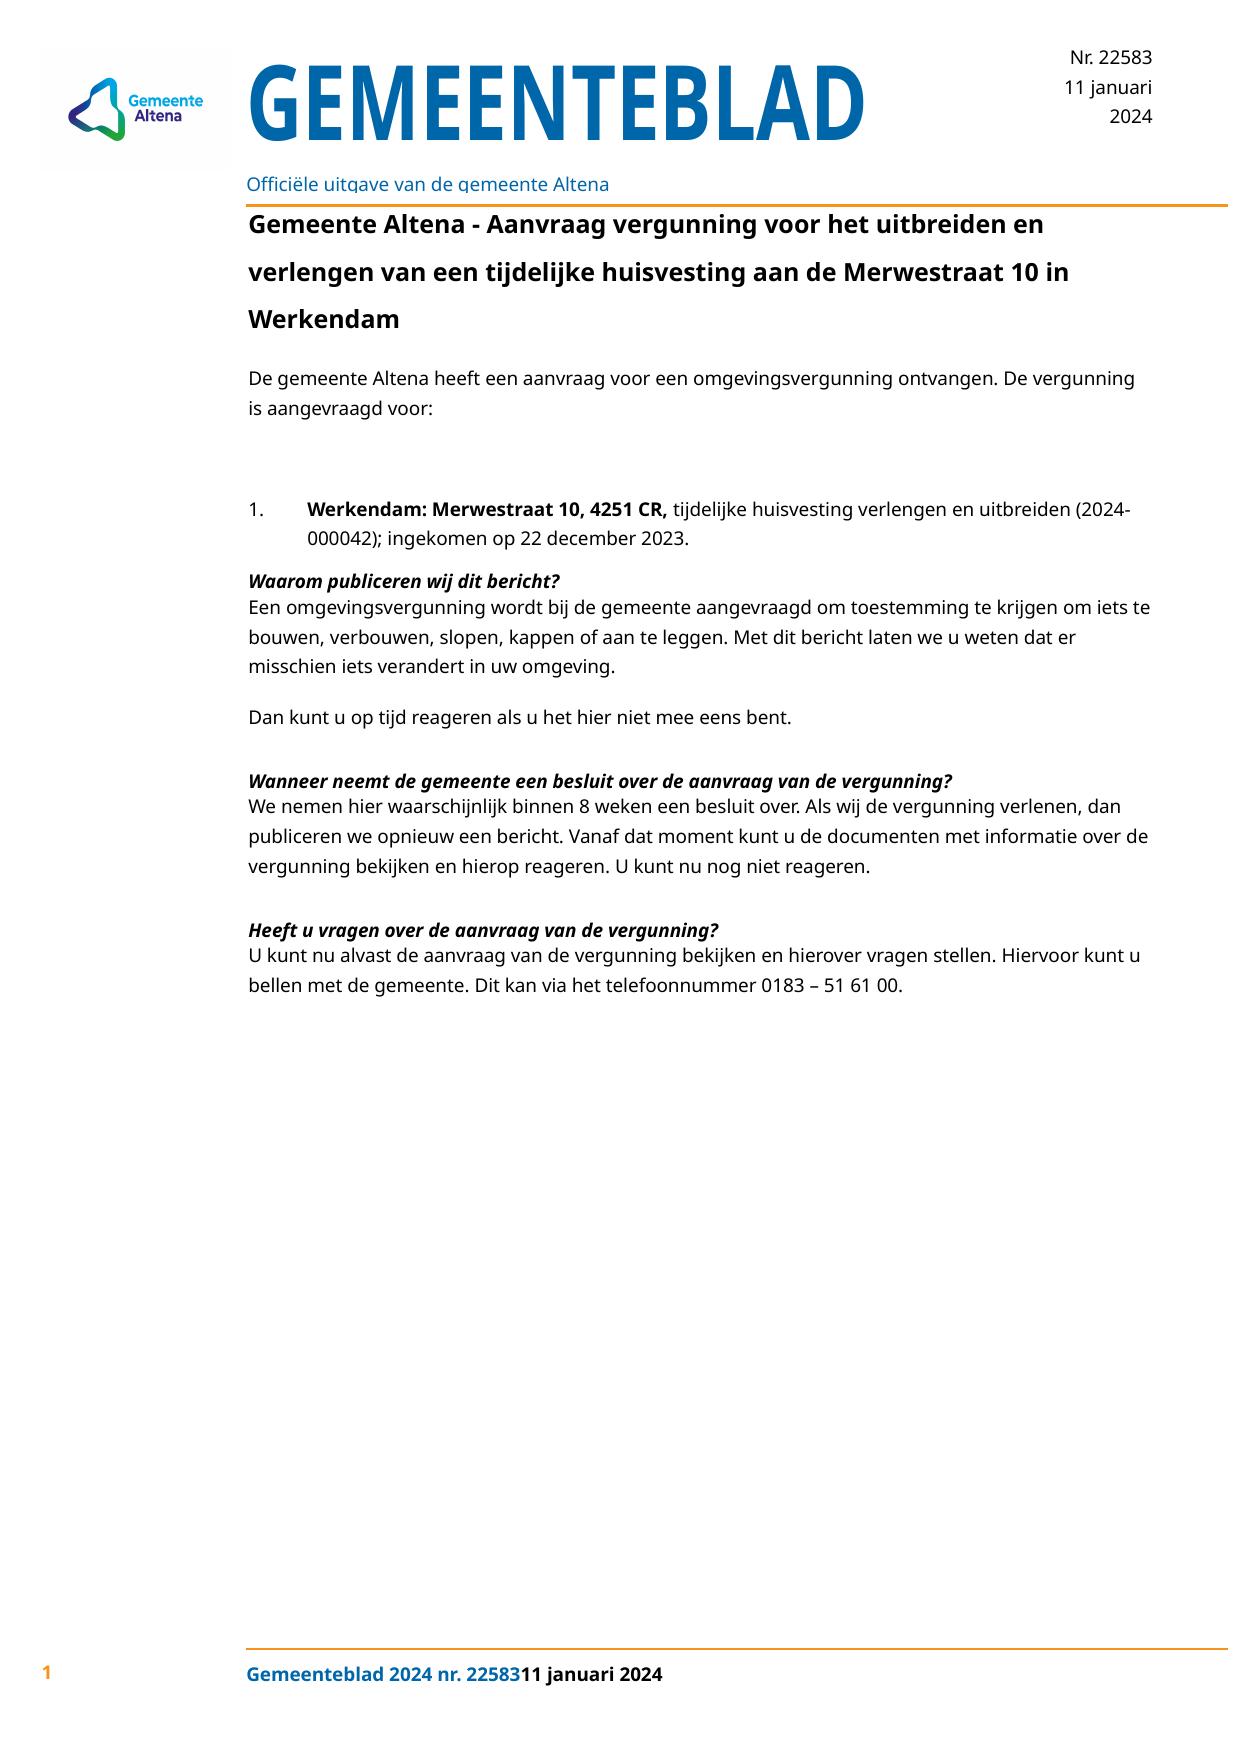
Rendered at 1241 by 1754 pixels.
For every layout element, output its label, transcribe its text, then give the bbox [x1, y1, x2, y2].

text De gemeente Altena heeft een aanvraag voor een omgevingsvergunning ontvangen. De vergunning is aangevraagd voor: [248, 366, 1152, 421]
text U kunt nu alvast de aanvraag van de vergunning bekijken en hierover vragen stellen. Hiervoor kunt u bellen met de gemeente. Dit kan via het telefoonnummer 0183 – 51 61 00. [248, 942, 1152, 998]
text Gemeente Altena - Aanvraag vergunning voor het uitbreiden en verlengen van een tijdelijke huisvesting aan de Merwestraat 10 in Werkendam [248, 207, 1152, 336]
text We nemen hier waarschijnlijk binnen 8 weken een besluit over. Als wij de vergunning verlenen, dan publiceren we opnieuw een bericht. Vanaf dat moment kunt u de documenten met informatie over de vergunning bekijken en hierop reageren. U kunt nu nog niet reageren. [248, 794, 1152, 878]
text Waarom publiceren wij dit bericht? [248, 569, 1152, 594]
text Dan kunt u op tijd reageren als u het hier niet mee eens bent. [248, 704, 1152, 730]
text Wanneer neemt de gemeente een besluit over de aanvraag van de vergunning? [248, 768, 1152, 794]
list Werkendam: Merwestraat 10, 4251 CR, tijdelijke huisvesting verlengen en uitbreiden (2024-000042); ingekomen op 22 december 2023. [248, 496, 1152, 551]
picture [41, 47, 231, 172]
text Een omgevingsvergunning wordt bij de gemeente aangevraagd om toestemming te krijgen om iets te bouwen, verbouwen, slopen, kappen of aan te leggen. Met dit bericht laten we u weten dat er misschien iets verandert in uw omgeving. [248, 594, 1152, 679]
text Heeft u vragen over de aanvraag van de vergunning? [248, 917, 1152, 942]
